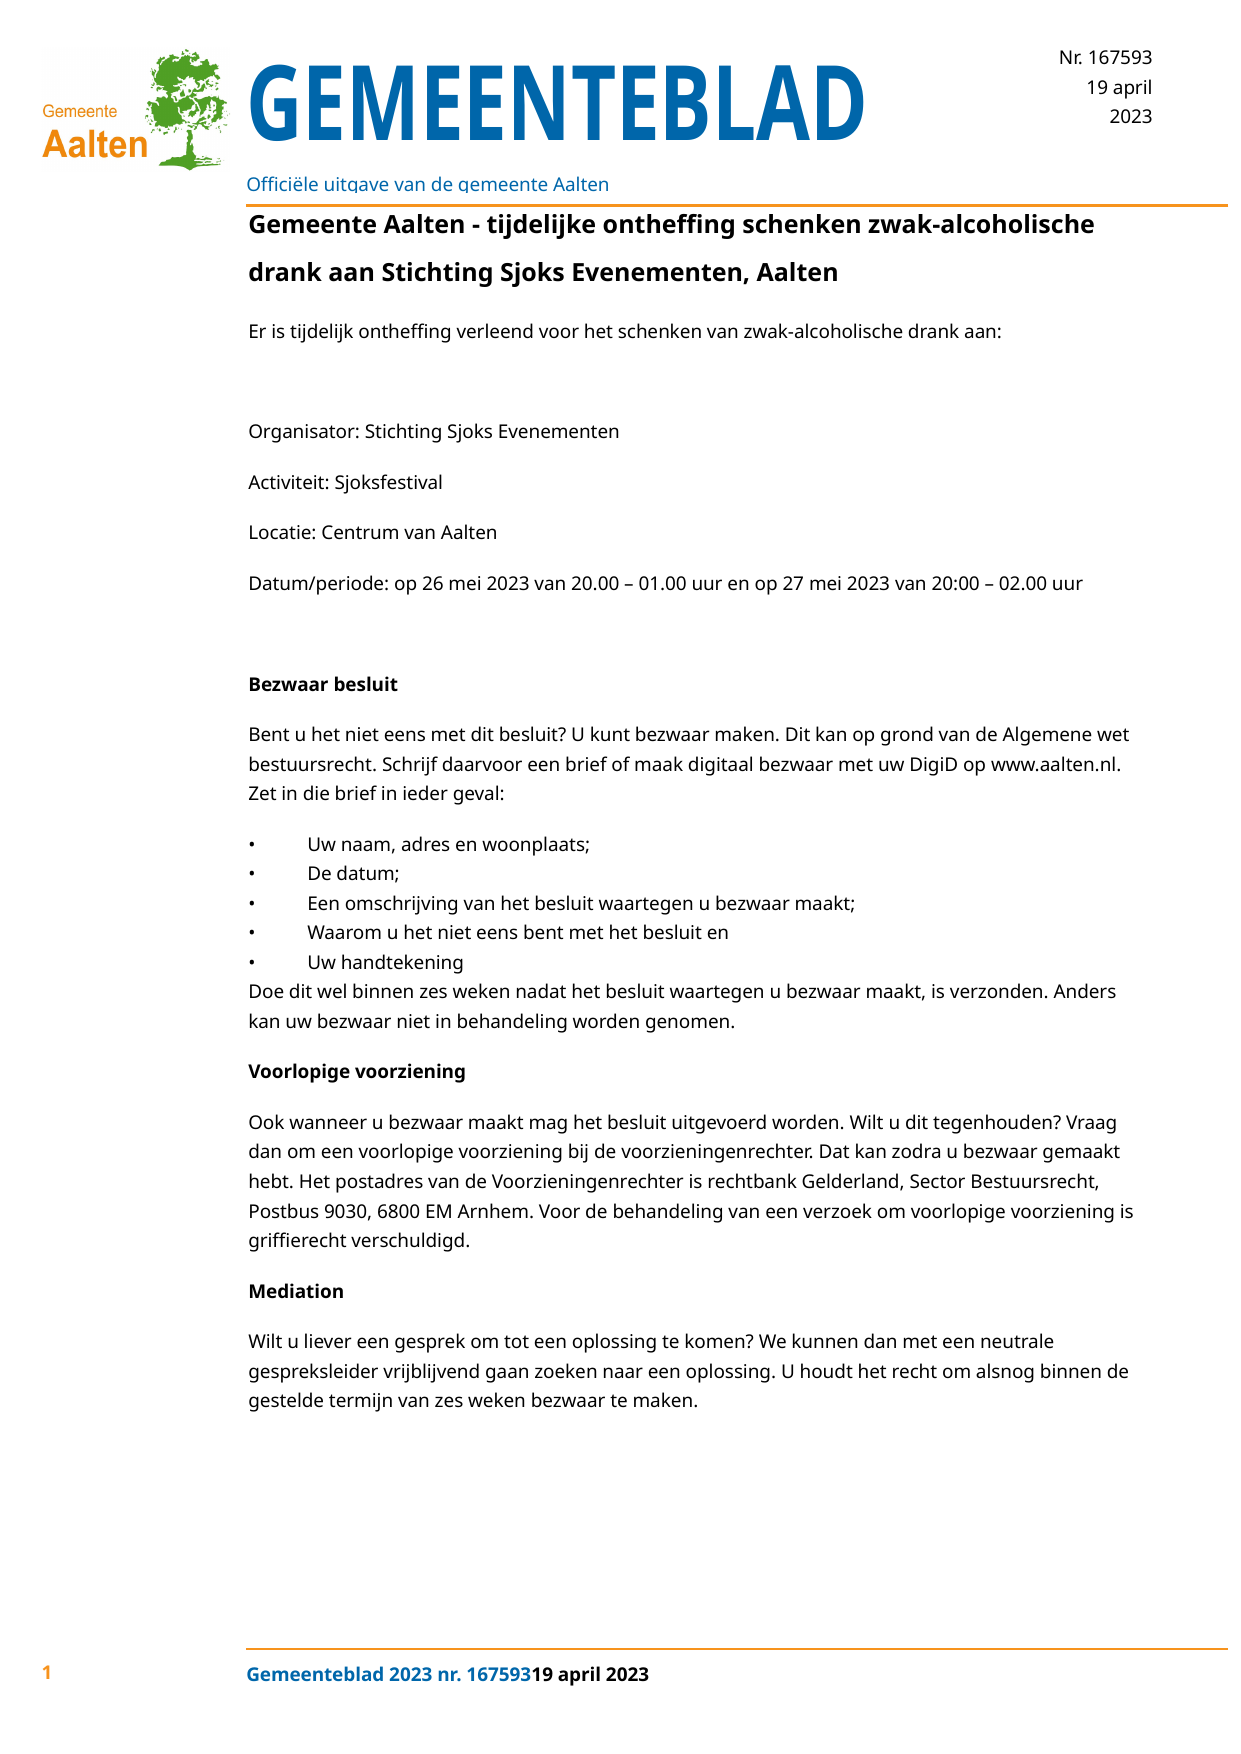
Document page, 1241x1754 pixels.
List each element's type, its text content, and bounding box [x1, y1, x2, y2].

text Bent u het niet eens met dit besluit? U kunt bezwaar maken. Dit kan op grond van de Algemene wet bestuursrecht. Schrijf daarvoor een brief of maak digitaal bezwaar met uw DigiD op www.aalten.nl. Zet in die brief in ieder geval: [248, 721, 1152, 806]
text Bezwaar besluit [248, 671, 1152, 697]
text Organisator: Stichting Sjoks Evenementen [248, 419, 1152, 444]
text Activiteit: Sjoksfestival [248, 469, 1152, 495]
text Datum/periode: op 26 mei 2023 van 20.00 – 01.00 uur en op 27 mei 2023 van 20:00 – 02.00 uur [248, 570, 1152, 596]
text Voorlopige voorziening [248, 1059, 1152, 1084]
list Waarom u het niet eens bent met het besluit en [248, 919, 1152, 945]
text Doe dit wel binnen zes weken nadat het besluit waartegen u bezwaar maakt, is verzonden. Anders kan uw bezwaar niet in behandeling worden genomen. [248, 979, 1152, 1034]
picture [41, 47, 231, 172]
list Uw naam, adres en woonplaats; [248, 831, 1152, 857]
list Een omschrijving van het besluit waartegen u bezwaar maakt; [248, 890, 1152, 916]
list De datum; [248, 860, 1152, 886]
text Er is tijdelijk ontheffing verleend voor het schenken van zwak-alcoholische drank aan: [248, 318, 1152, 344]
list Uw handtekening [248, 949, 1152, 975]
text Ook wanneer u bezwaar maakt mag het besluit uitgevoerd worden. Wilt u dit tegenhouden? Vraag dan om een voorlopige voorziening bij de voorzieningenrechter. Dat kan zodra u bezwaar gemaakt hebt. Het postadres van de Voorzieningenrechter is rechtbank Gelderland, Sector Bestuursrecht, Postbus 9030, 6800 EM Arnhem. Voor de behandeling van een verzoek om voorlopige voorziening is griffierecht verschuldigd. [248, 1109, 1152, 1253]
text Mediation [248, 1278, 1152, 1304]
text Locatie: Centrum van Aalten [248, 519, 1152, 545]
text Gemeente Aalten - tijdelijke ontheffing schenken zwak-alcoholische drank aan Stichting Sjoks Evenementen, Aalten [248, 207, 1152, 288]
text Wilt u liever een gesprek om tot een oplossing te komen? We kunnen dan met een neutrale gespreksleider vrijblijvend gaan zoeken naar een oplossing. U houdt het recht om alsnog binnen de gestelde termijn van zes weken bezwaar te maken. [248, 1328, 1152, 1413]
